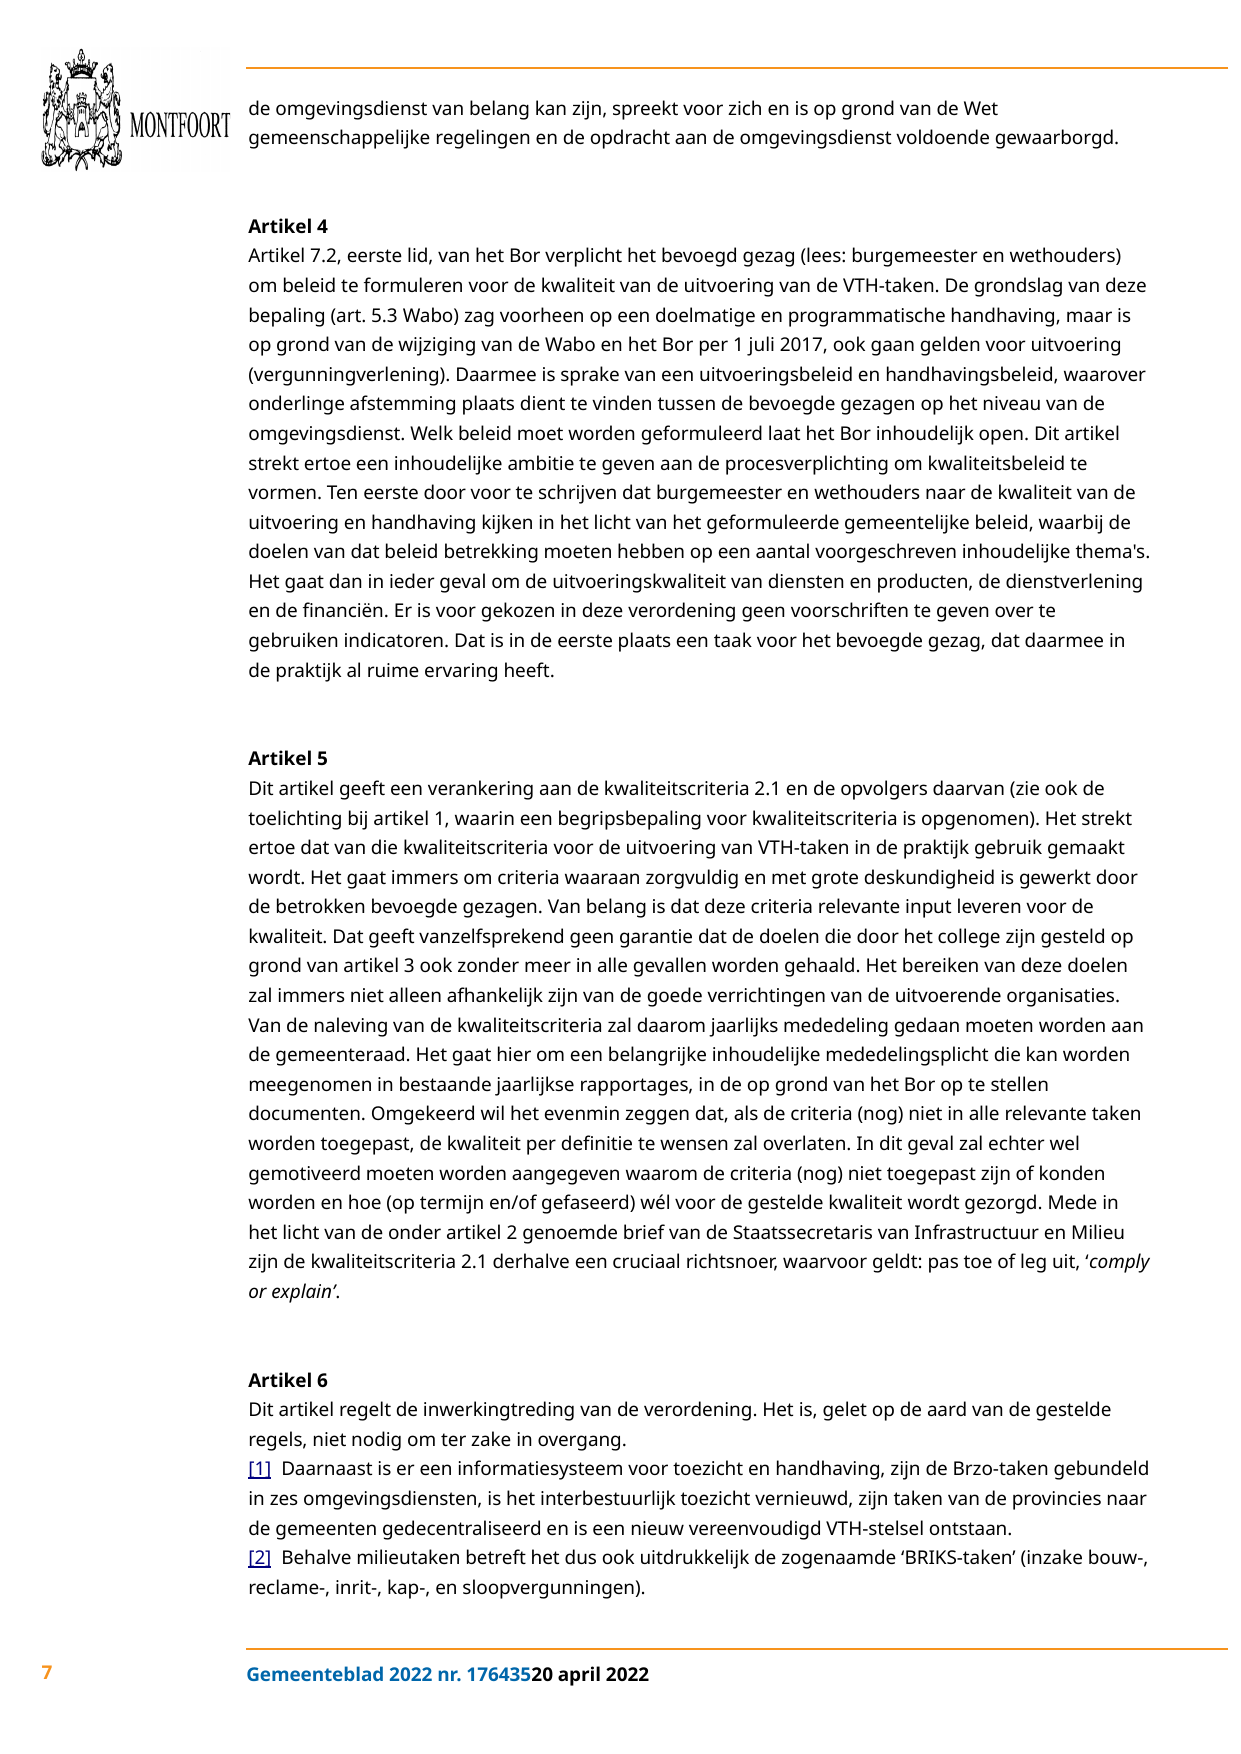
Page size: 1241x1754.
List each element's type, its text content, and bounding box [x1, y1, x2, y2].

text [2] Behalve milieutaken betreft het dus ook uitdrukkelijk de zogenaamde ‘BRIKS-taken’ (inzake bouw-, reclame-, inrit-, kap-, en sloopvergunningen). [248, 1544, 1152, 1600]
text Artikel 5 [248, 746, 1152, 771]
text Dit artikel regelt de inwerkingtreding van de verordening. Het is, gelet op de aard van de gestelde regels, niet nodig om ter zake in overgang. [248, 1396, 1152, 1452]
text de omgevingsdienst van belang kan zijn, spreekt voor zich en is op grond van de Wet gemeenschappelijke regelingen en de opdracht aan de omgevingsdienst voldoende gewaarborgd. [248, 95, 1152, 150]
text Artikel 7.2, eerste lid, van het Bor verplicht het bevoegd gezag (lees: burgemeester en wethouders) om beleid te formuleren voor de kwaliteit van de uitvoering van de VTH-taken. De grondslag van deze bepaling (art. 5.3 Wabo) zag voorheen op een doelmatige en programmatische handhaving, maar is op grond van de wijziging van de Wabo en het Bor per 1 juli 2017, ook gaan gelden voor uitvoering (vergunningverlening). Daarmee is sprake van een uitvoeringsbeleid en handhavingsbeleid, waarover onderlinge afstemming plaats dient te vinden tussen de bevoegde gezagen op het niveau van de omgevingsdienst. Welk beleid moet worden geformuleerd laat het Bor inhoudelijk open. Dit artikel strekt ertoe een inhoudelijke ambitie te geven aan de procesverplichting om kwaliteitsbeleid te vormen. Ten eerste door voor te schrijven dat burgemeester en wethouders naar de kwaliteit van de uitvoering en handhaving kijken in het licht van het geformuleerde gemeentelijke beleid, waarbij de doelen van dat beleid betrekking moeten hebben op een aantal voorgeschreven inhoudelijke thema's. Het gaat dan in ieder geval om de uitvoeringskwaliteit van diensten en producten, de dienstverlening en de financiën. Er is voor gekozen in deze verordening geen voorschriften te geven over te gebruiken indicatoren. Dat is in de eerste plaats een taak voor het bevoegde gezag, dat daarmee in de praktijk al ruime ervaring heeft. [248, 243, 1152, 683]
picture [41, 47, 231, 172]
text Dit artikel geeft een verankering aan de kwaliteitscriteria 2.1 en de opvolgers daarvan (zie ook de toelichting bij artikel 1, waarin een begripsbepaling voor kwaliteitscriteria is opgenomen). Het strekt ertoe dat van die kwaliteitscriteria voor de uitvoering van VTH-taken in de praktijk gebruik gemaakt wordt. Het gaat immers om criteria waaraan zorgvuldig en met grote deskundigheid is gewerkt door de betrokken bevoegde gezagen. Van belang is dat deze criteria relevante input leveren voor de kwaliteit. Dat geeft vanzelfsprekend geen garantie dat de doelen die door het college zijn gesteld op grond van artikel 3 ook zonder meer in alle gevallen worden gehaald. Het bereiken van deze doelen zal immers niet alleen afhankelijk zijn van de goede verrichtingen van de uitvoerende organisaties. Van de naleving van de kwaliteitscriteria zal daarom jaarlijks mededeling gedaan moeten worden aan de gemeenteraad. Het gaat hier om een belangrijke inhoudelijke mededelingsplicht die kan worden meegenomen in bestaande jaarlijkse rapportages, in de op grond van het Bor op te stellen documenten. Omgekeerd wil het evenmin zeggen dat, als de criteria (nog) niet in alle relevante taken worden toegepast, de kwaliteit per definitie te wensen zal overlaten. In dit geval zal echter wel gemotiveerd moeten worden aangegeven waarom de criteria (nog) niet toegepast zijn of konden worden en hoe (op termijn en/of gefaseerd) wél voor de gestelde kwaliteit wordt gezorgd. Mede in het licht van de onder artikel 2 genoemde brief van de Staatssecretaris van Infrastructuur en Milieu zijn de kwaliteitscriteria 2.1 derhalve een cruciaal richtsnoer, waarvoor geldt: pas toe of leg uit, ‘comply or explain’. [248, 775, 1152, 1304]
text Artikel 6 [248, 1367, 1152, 1393]
text [1] Daarnaast is er een informatiesysteem voor toezicht en handhaving, zijn de Brzo-taken gebundeld in zes omgevingsdiensten, is het interbestuurlijk toezicht vernieuwd, zijn taken van de provincies naar de gemeenten gedecentraliseerd en is een nieuw vereenvoudigd VTH-stelsel ontstaan. [248, 1456, 1152, 1541]
text Artikel 4 [248, 213, 1152, 239]
